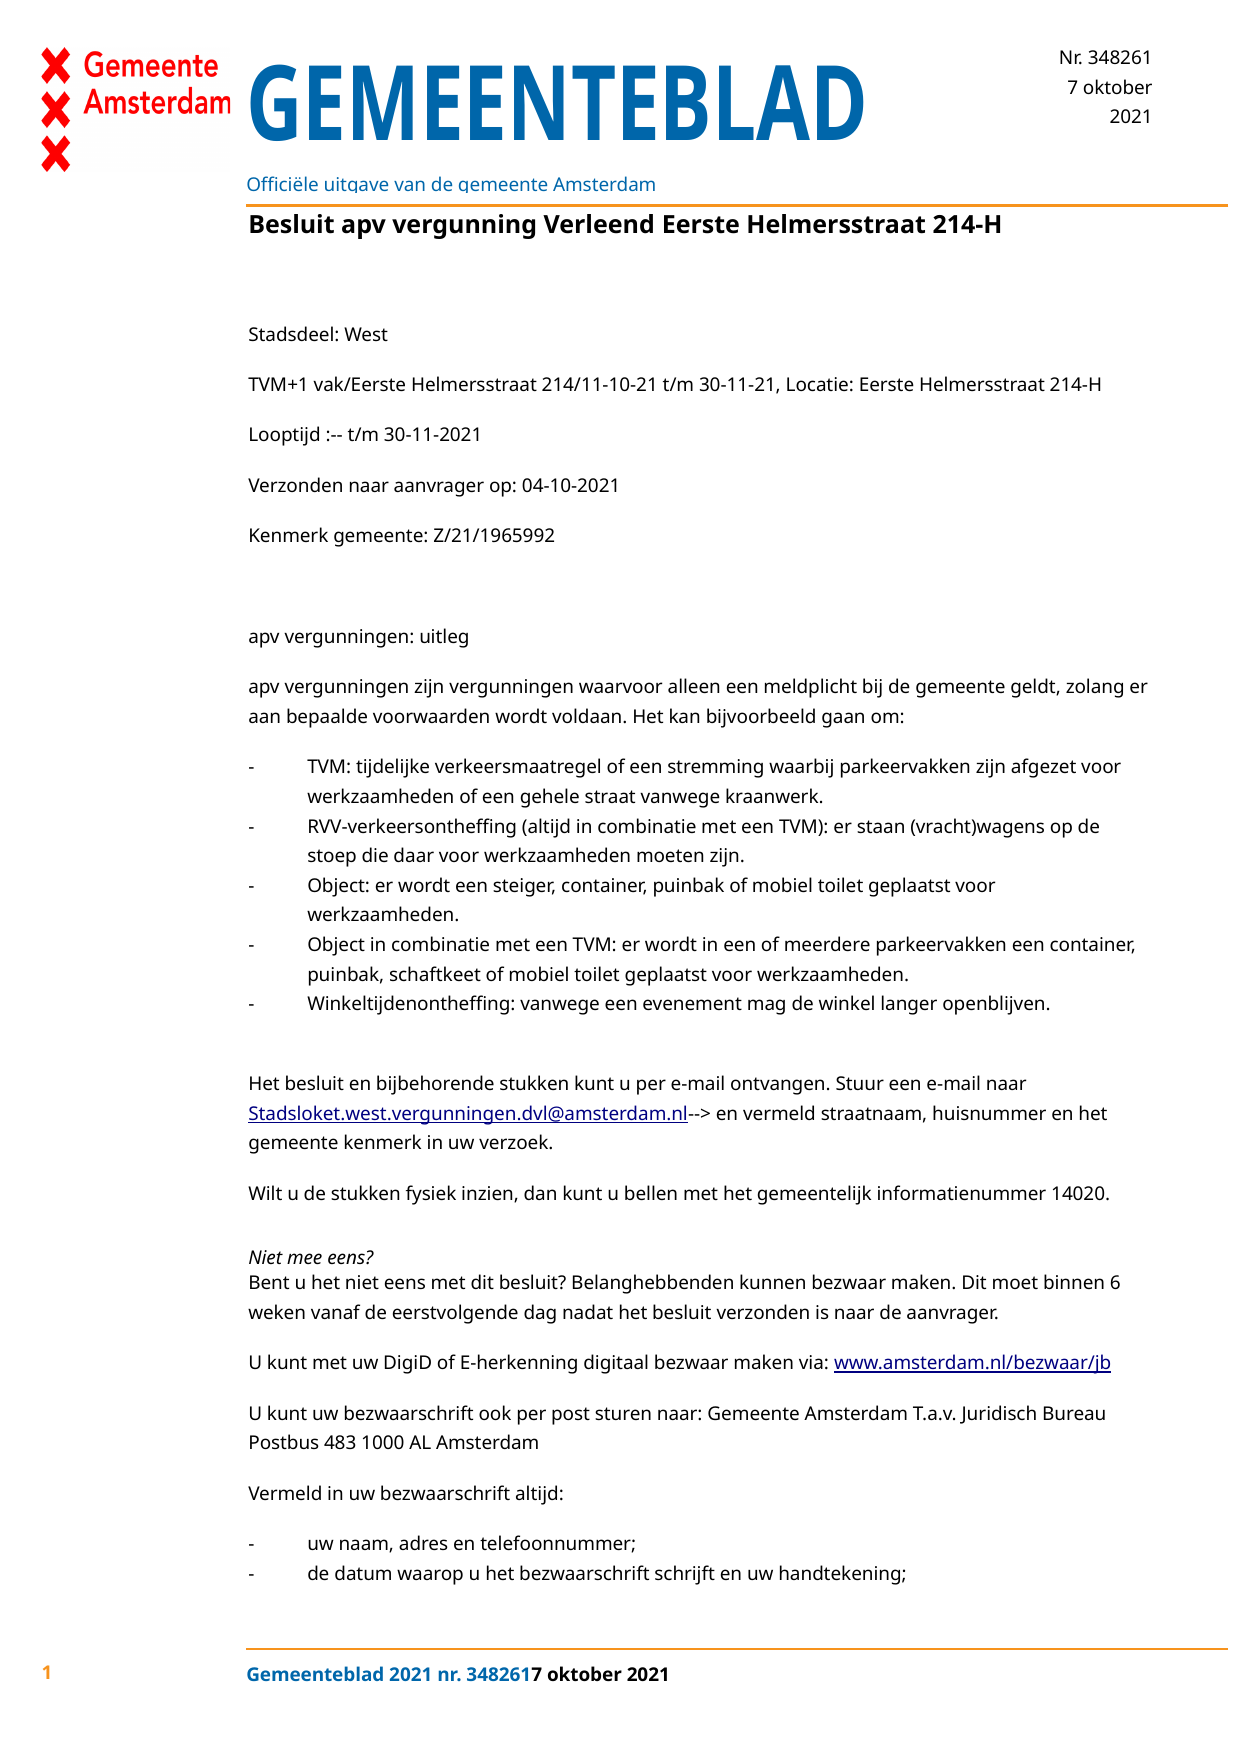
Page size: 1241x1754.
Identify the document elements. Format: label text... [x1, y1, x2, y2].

text Bent u het niet eens met dit besluit? Belanghebbenden kunnen bezwaar maken. Dit moet binnen 6 weken vanaf de eerstvolgende dag nadat het besluit verzonden is naar de aanvrager. [248, 1269, 1152, 1325]
list uw naam, adres en telefoonnummer; [248, 1530, 1152, 1556]
picture [41, 47, 231, 172]
text Verzonden naar aanvrager op: 04-10-2021 [248, 472, 1152, 498]
text U kunt met uw DigiD of E-herkenning digitaal bezwaar maken via: www.amsterdam.nl/bezwaar/jb [248, 1349, 1152, 1375]
text Besluit apv vergunning Verleend Eerste Helmersstraat 214-H [248, 207, 1152, 241]
list TVM: tijdelijke verkeersmaatregel of een stremming waarbij parkeervakken zijn afgezet voor werkzaamheden of een gehele straat vanwege kraanwerk. [248, 754, 1152, 809]
text Stadsdeel: West [248, 321, 1152, 346]
list RVV-verkeersontheffing (altijd in combinatie met een TVM): er staan (vracht)wagens op de stoep die daar voor werkzaamheden moeten zijn. [248, 813, 1152, 868]
text Wilt u de stukken fysiek inzien, dan kunt u bellen met het gemeentelijk informatienummer 14020. [248, 1180, 1152, 1206]
text apv vergunningen: uitleg [248, 623, 1152, 649]
text Kenmerk gemeente: Z/21/1965992 [248, 522, 1152, 548]
text TVM+1 vak/Eerste Helmersstraat 214/11-10-21 t/m 30-11-21, Locatie: Eerste Helmersstraat 214-H [248, 371, 1152, 397]
list de datum waarop u het bezwaarschrift schrijft en uw handtekening; [248, 1560, 1152, 1586]
text U kunt uw bezwaarschrift ook per post sturen naar: Gemeente Amsterdam T.a.v. Juridisch Bureau Postbus 483 1000 AL Amsterdam [248, 1400, 1152, 1455]
text apv vergunningen zijn vergunningen waarvoor alleen een meldplicht bij de gemeente geldt, zolang er aan bepaalde voorwaarden wordt voldaan. Het kan bijvoorbeeld gaan om: [248, 674, 1152, 729]
text Looptijd :-- t/m 30-11-2021 [248, 422, 1152, 447]
text Vermeld in uw bezwaarschrift altijd: [248, 1480, 1152, 1506]
list Object: er wordt een steiger, container, puinbak of mobiel toilet geplaatst voor werkzaamheden. [248, 872, 1152, 927]
list Winkeltijdenontheffing: vanwege een evenement mag de winkel langer openblijven. [248, 990, 1152, 1016]
text Het besluit en bijbehorende stukken kunt u per e-mail ontvangen. Stuur een e-mail naar Stadsloket.west.vergunningen.dvl@amsterdam.nl--> en vermeld straatnaam, huisnummer en het gemeente kenmerk in uw verzoek. [248, 1070, 1152, 1155]
text Niet mee eens? [248, 1244, 1152, 1269]
list Object in combinatie met een TVM: er wordt in een of meerdere parkeervakken een container, puinbak, schaftkeet of mobiel toilet geplaatst voor werkzaamheden. [248, 931, 1152, 986]
